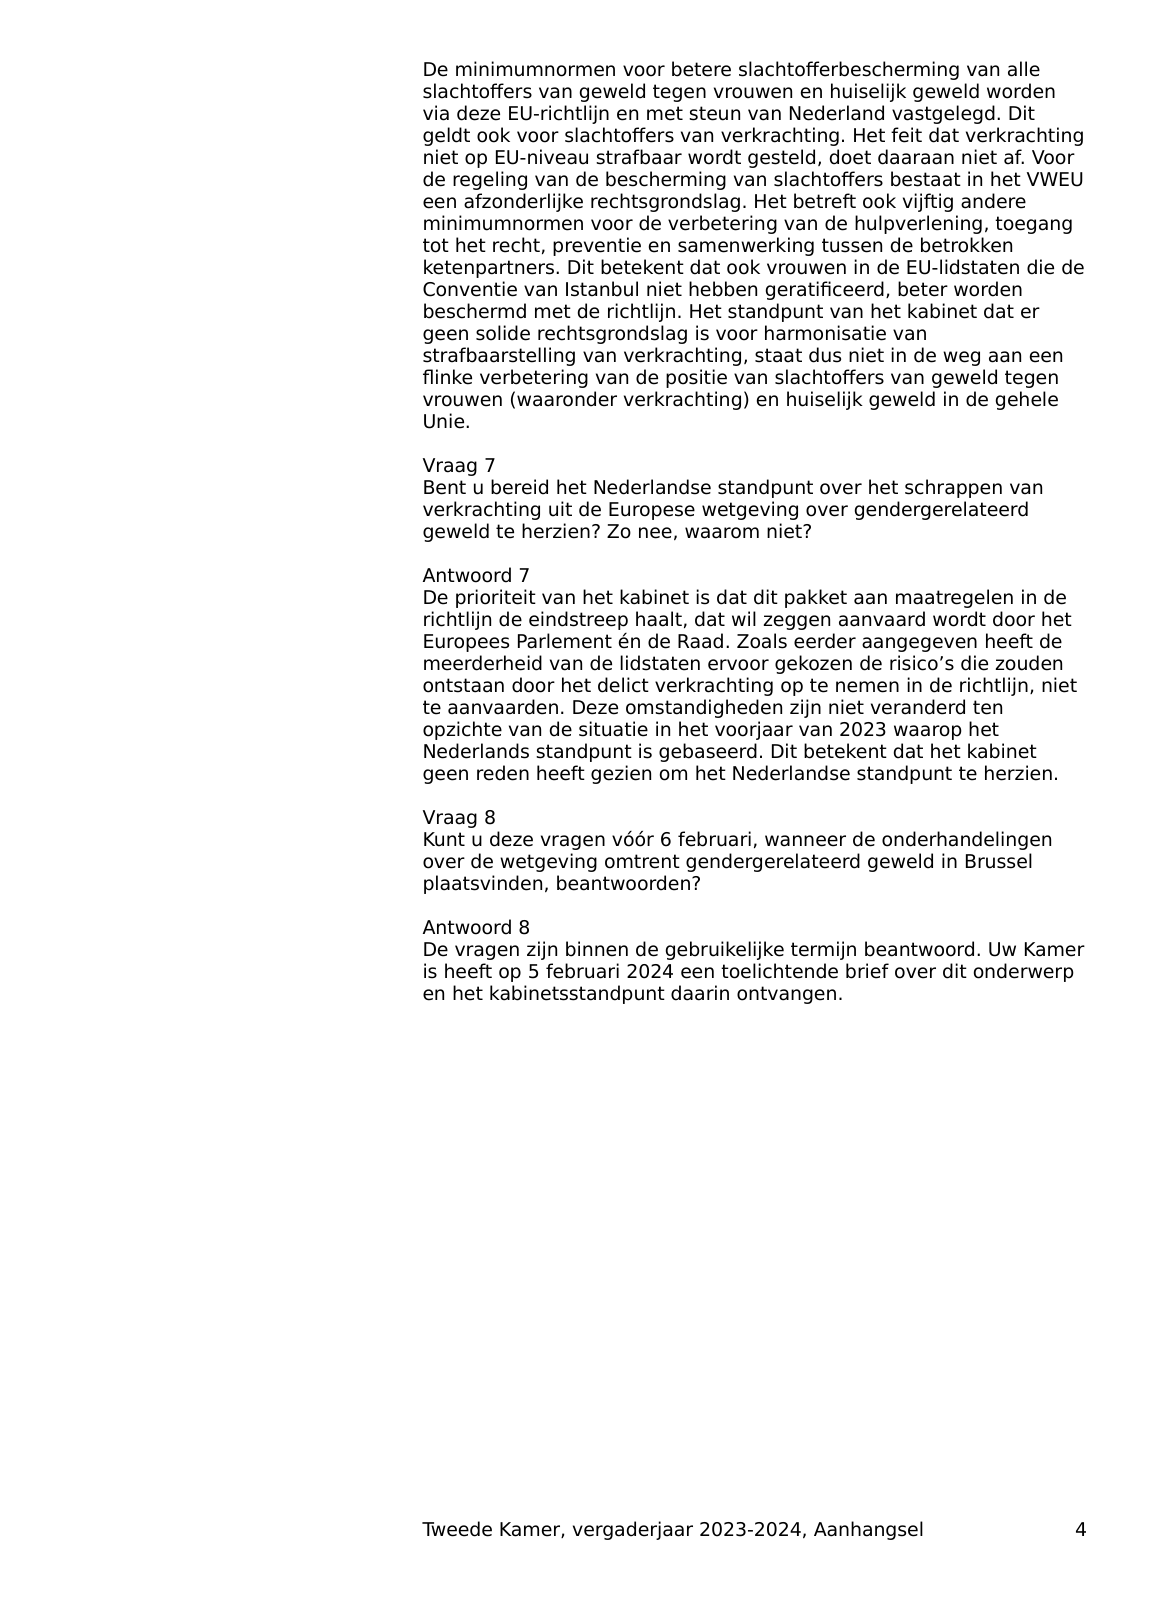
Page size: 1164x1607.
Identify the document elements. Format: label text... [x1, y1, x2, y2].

text Kunt u deze vragen vóór 6 februari, wanneer de onderhandelingen over de wetgeving omtrent gendergerelateerd geweld in Brussel plaatsvinden, beantwoorden? [422, 829, 1087, 895]
text Vraag 8 [422, 807, 1087, 829]
text De minimumnormen voor betere slachtofferbescherming van alle slachtoffers van geweld tegen vrouwen en huiselijk geweld worden via deze EU-richtlijn en met steun van Nederland vastgelegd. Dit geldt ook voor slachtoffers van verkrachting. Het feit dat verkrachting niet op EU-niveau strafbaar wordt gesteld, doet daaraan niet af. Voor de regeling van de bescherming van slachtoffers bestaat in het VWEU een afzonderlijke rechtsgrondslag. Het betreft ook vijftig andere minimumnormen voor de verbetering van de hulpverlening, toegang tot het recht, preventie en samenwerking tussen de betrokken ketenpartners. Dit betekent dat ook vrouwen in de EU-lidstaten die de Conventie van Istanbul niet hebben geratificeerd, beter worden beschermd met de richtlijn. Het standpunt van het kabinet dat er geen solide rechtsgrondslag is voor harmonisatie van strafbaarstelling van verkrachting, staat dus niet in de weg aan een flinke verbetering van de positie van slachtoffers van geweld tegen vrouwen (waaronder verkrachting) en huiselijk geweld in de gehele Unie. [422, 59, 1087, 433]
text Antwoord 7 [422, 565, 1087, 587]
text Bent u bereid het Nederlandse standpunt over het schrappen van verkrachting uit de Europese wetgeving over gendergerelateerd geweld te herzien? Zo nee, waarom niet? [422, 477, 1087, 543]
text De prioriteit van het kabinet is dat dit pakket aan maatregelen in de richtlijn de eindstreep haalt, dat wil zeggen aanvaard wordt door het Europees Parlement én de Raad. Zoals eerder aangegeven heeft de meerderheid van de lidstaten ervoor gekozen de risico’s die zouden ontstaan door het delict verkrachting op te nemen in de richtlijn, niet te aanvaarden. Deze omstandigheden zijn niet veranderd ten opzichte van de situatie in het voorjaar van 2023 waarop het Nederlands standpunt is gebaseerd. Dit betekent dat het kabinet geen reden heeft gezien om het Nederlandse standpunt te herzien. [422, 587, 1087, 785]
text Antwoord 8 [422, 917, 1087, 939]
text De vragen zijn binnen de gebruikelijke termijn beantwoord. Uw Kamer is heeft op 5 februari 2024 een toelichtende brief over dit onderwerp en het kabinetsstandpunt daarin ontvangen. [422, 939, 1087, 1005]
text Vraag 7 [422, 455, 1087, 477]
